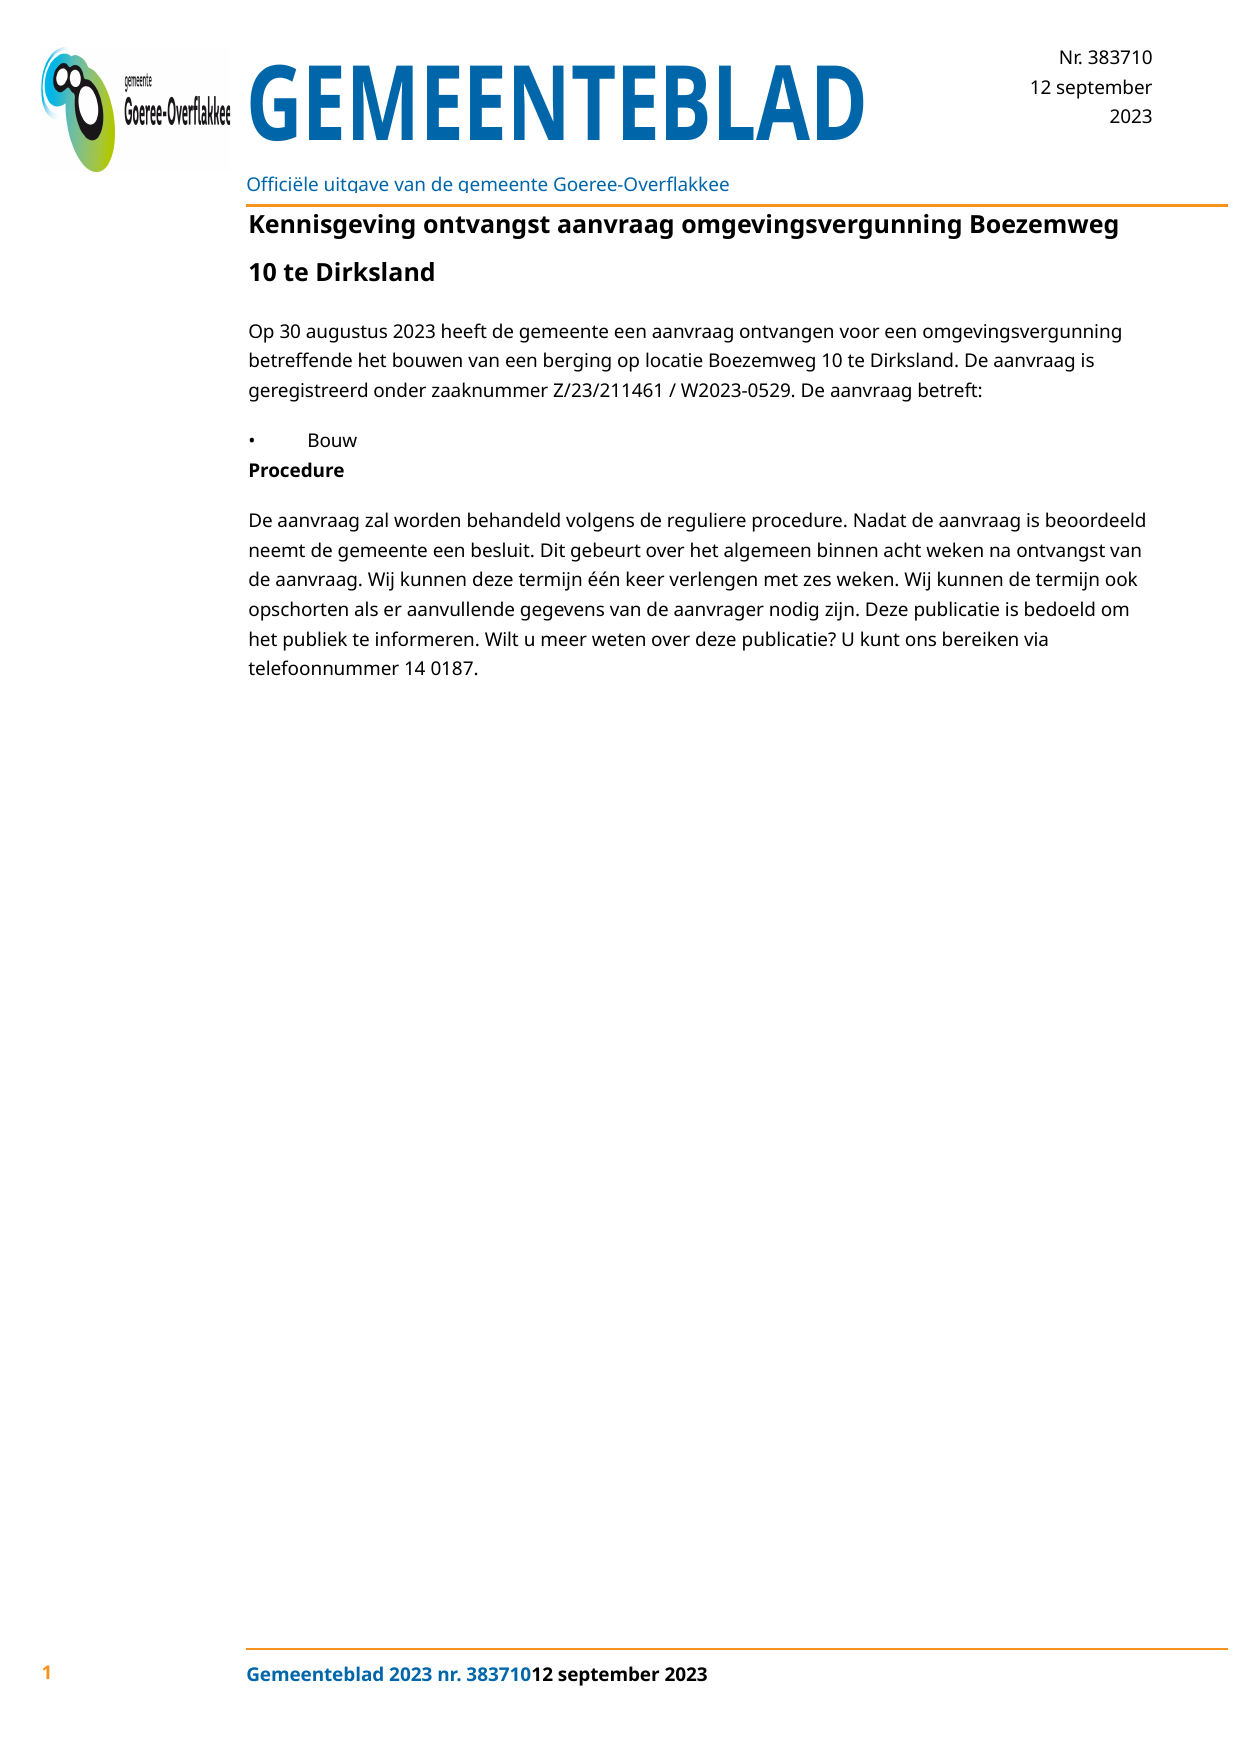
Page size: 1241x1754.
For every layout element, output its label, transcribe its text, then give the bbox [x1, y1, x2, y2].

text Op 30 augustus 2023 heeft de gemeente een aanvraag ontvangen voor een omgevingsvergunning betreffende het bouwen van een berging op locatie Boezemweg 10 te Dirksland. De aanvraag is geregistreerd onder zaaknummer Z/23/211461 / W2023-0529. De aanvraag betreft: [248, 318, 1152, 403]
text Kennisgeving ontvangst aanvraag omgevingsvergunning Boezemweg 10 te Dirksland [248, 207, 1152, 288]
picture [41, 47, 231, 172]
text De aanvraag zal worden behandeld volgens de reguliere procedure. Nadat de aanvraag is beoordeeld neemt de gemeente een besluit. Dit gebeurt over het algemeen binnen acht weken na ontvangst van de aanvraag. Wij kunnen deze termijn één keer verlengen met zes weken. Wij kunnen de termijn ook opschorten als er aanvullende gegevens van de aanvrager nodig zijn. Deze publicatie is bedoeld om het publiek te informeren. Wilt u meer weten over deze publicatie? U kunt ons bereiken via telefoonnummer 14 0187. [248, 507, 1152, 681]
list Bouw [248, 427, 1152, 453]
text Procedure [248, 457, 1152, 483]
